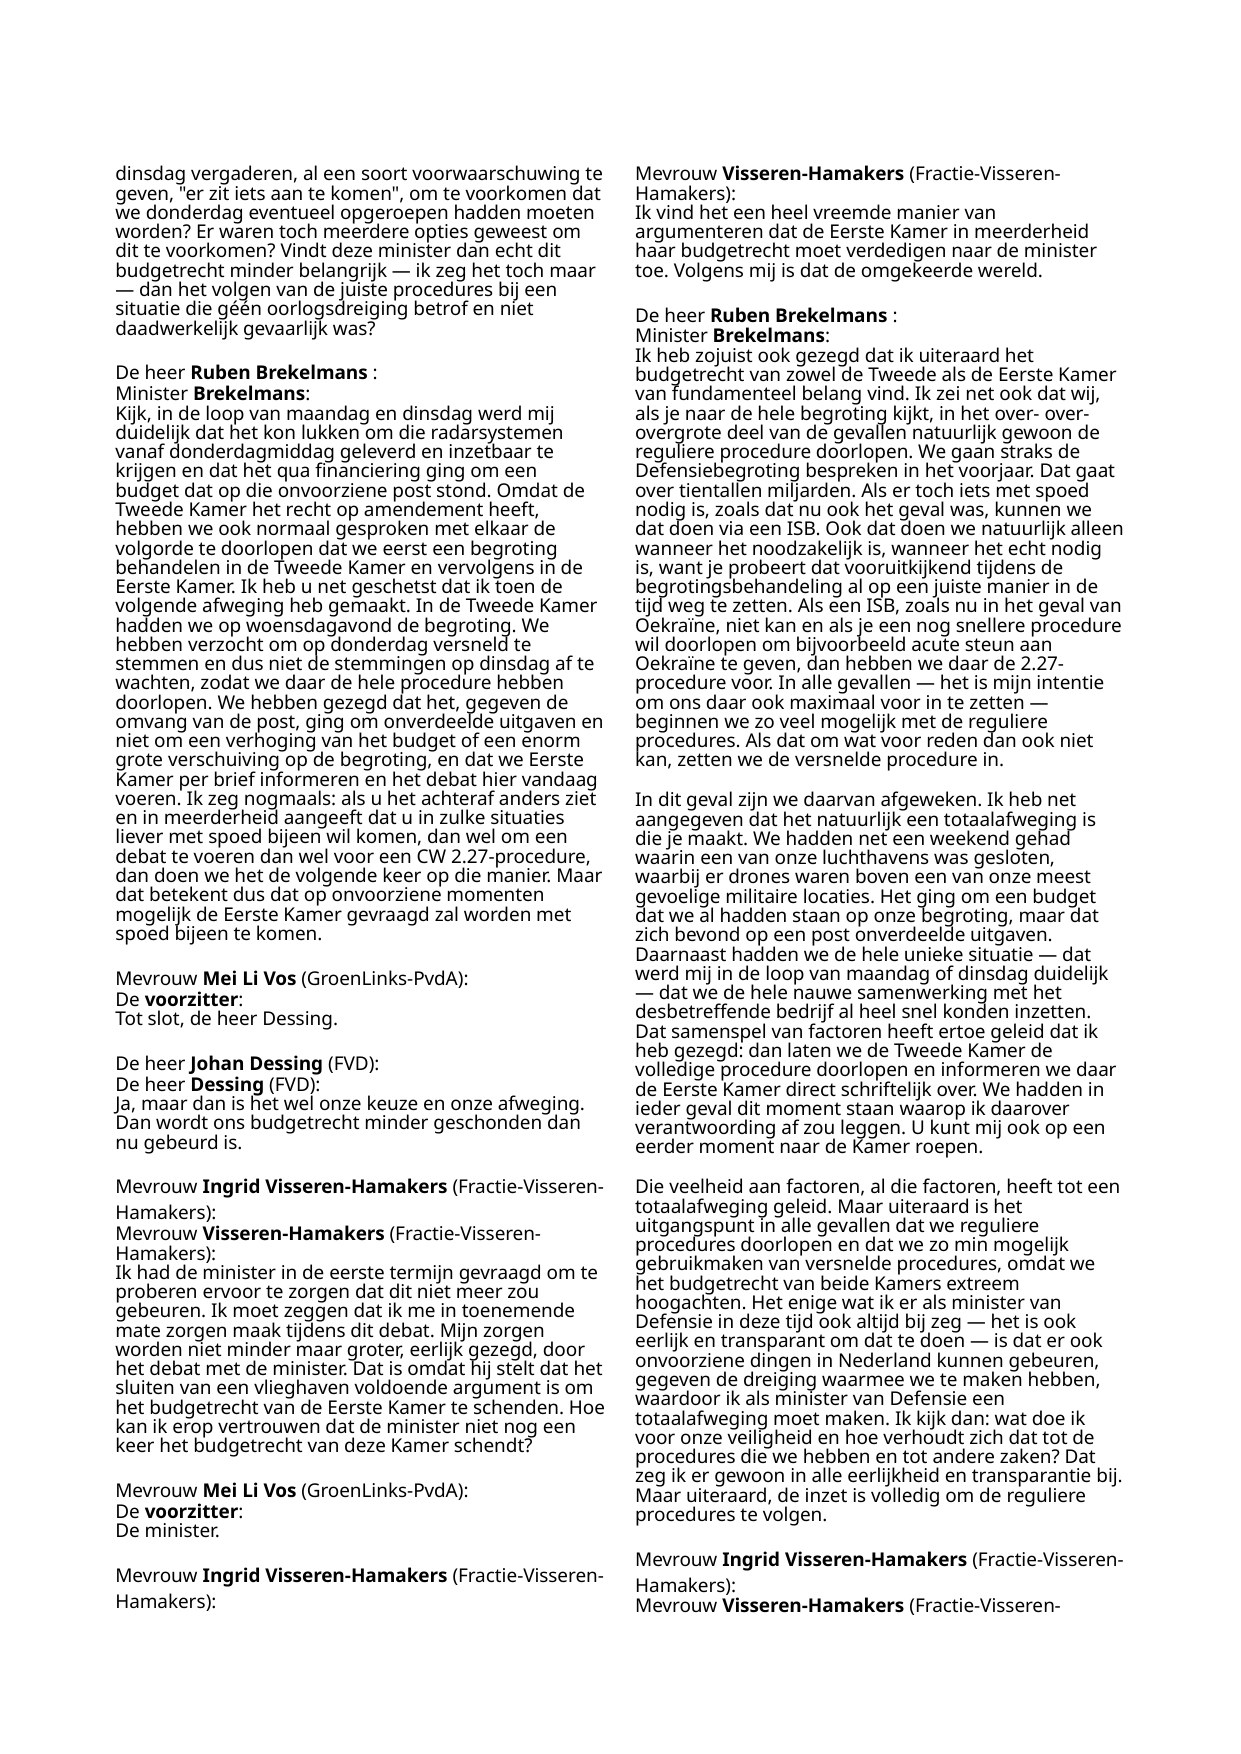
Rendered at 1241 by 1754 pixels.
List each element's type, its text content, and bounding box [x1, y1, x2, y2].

text Tot slot, de heer Dessing. [115, 1010, 605, 1029]
text Ik had de minister in de eerste termijn gevraagd om te proberen ervoor te zorgen dat dit niet meer zou gebeuren. Ik moet zeggen dat ik me in toenemende mate zorgen maak tijdens dit debat. Mijn zorgen worden niet minder maar groter, eerlijk gezegd, door het debat met de minister. Dat is omdat hij stelt dat het sluiten van een vlieghaven voldoende argument is om het budgetrecht van de Eerste Kamer te schenden. Hoe kan ik erop vertrouwen dat de minister niet nog een keer het budgetrecht van deze Kamer schendt? [115, 1264, 605, 1456]
text Ik vind het een heel vreemde manier van argumenteren dat de Eerste Kamer in meerderheid haar budgetrecht moet verdedigen naar de minister toe. Volgens mij is dat de omgekeerde wereld. [635, 204, 1125, 281]
text Ik heb zojuist ook gezegd dat ik uiteraard het budgetrecht van zowel de Tweede als de Eerste Kamer van fundamenteel belang vind. Ik zei net ook dat wij, als je naar de hele begroting kijkt, in het over- over- overgrote deel van de gevallen natuurlijk gewoon de reguliere procedure doorlopen. We gaan straks de Defensiebegroting bespreken in het voorjaar. Dat gaat over tientallen miljarden. Als er toch iets met spoed nodig is, zoals dat nu ook het geval was, kunnen we dat doen via een ISB. Ook dat doen we natuurlijk alleen wanneer het noodzakelijk is, wanneer het echt nodig is, want je probeert dat vooruitkijkend tijdens de begrotingsbehandeling al op een juiste manier in de tijd weg te zetten. Als een ISB, zoals nu in het geval van Oekraïne, niet kan en als je een nog snellere procedure wil doorlopen om bijvoorbeeld acute steun aan Oekraïne te geven, dan hebben we daar de 2.27-procedure voor. In alle gevallen — het is mijn intentie om ons daar ook maximaal voor in te zetten — beginnen we zo veel mogelijk met de reguliere procedures. Als dat om wat voor reden dan ook niet kan, zetten we de versnelde procedure in. [635, 347, 1125, 771]
text De voorzitter: [115, 1503, 605, 1522]
text Minister Brekelmans: [635, 327, 1125, 347]
text Kijk, in de loop van maandag en dinsdag werd mij duidelijk dat het kon lukken om die radarsystemen vanaf donderdagmiddag geleverd en inzetbaar te krijgen en dat het qua financiering ging om een budget dat op die onvoorziene post stond. Omdat de Tweede Kamer het recht op amendement heeft, hebben we ook normaal gesproken met elkaar de volgorde te doorlopen dat we eerst een begroting behandelen in de Tweede Kamer en vervolgens in de Eerste Kamer. Ik heb u net geschetst dat ik toen de volgende afweging heb gemaakt. In de Tweede Kamer hadden we op woensdagavond de begroting. We hebben verzocht om op donderdag versneld te stemmen en dus niet de stemmingen op dinsdag af te wachten, zodat we daar de hele procedure hebben doorlopen. We hebben gezegd dat het, gegeven de omvang van de post, ging om onverdeelde uitgaven en niet om een verhoging van het budget of een enorm grote verschuiving op de begroting, en dat we Eerste Kamer per brief informeren en het debat hier vandaag voeren. Ik zeg nogmaals: als u het achteraf anders ziet en in meerderheid aangeeft dat u in zulke situaties liever met spoed bijeen wil komen, dan wel om een debat te voeren dan wel voor een CW 2.27-procedure, dan doen we het de volgende keer op die manier. Maar dat betekent dus dat op onvoorziene momenten mogelijk de Eerste Kamer gevraagd zal worden met spoed bijeen te komen. [115, 404, 605, 944]
text Mevrouw Visseren-Hamakers (Fractie-Visseren- [635, 1597, 1125, 1617]
text De heer Johan Dessing (FVD): [115, 1050, 605, 1076]
text De heer Ruben Brekelmans : [635, 302, 1125, 327]
text dinsdag vergaderen, al een soort voorwaarschuwing te geven, "er zit iets aan te komen", om te voorkomen dat we donderdag eventueel opgeroepen hadden moeten worden? Er waren toch meerdere opties geweest om dit te voorkomen? Vindt deze minister dan echt dit budgetrecht minder belangrijk — ik zeg het toch maar — dan het volgen van de juiste procedures bij een situatie die géén oorlogsdreiging betrof en niet daadwerkelijk gevaarlijk was? [115, 165, 605, 339]
text In dit geval zijn we daarvan afgeweken. Ik heb net aangegeven dat het natuurlijk een totaalafweging is die je maakt. We hadden net een weekend gehad waarin een van onze luchthavens was gesloten, waarbij er drones waren boven een van onze meest gevoelige militaire locaties. Het ging om een budget dat we al hadden staan op onze begroting, maar dat zich bevond op een post onverdeelde uitgaven. Daarnaast hadden we de hele unieke situatie — dat werd mij in de loop van maandag of dinsdag duidelijk — dat we de hele nauwe samenwerking met het desbetreffende bedrijf al heel snel konden inzetten. Dat samenspel van factoren heeft ertoe geleid dat ik heb gezegd: dan laten we de Tweede Kamer de volledige procedure doorlopen en informeren we daar de Eerste Kamer direct schriftelijk over. We hadden in ieder geval dit moment staan waarop ik daarover verantwoording af zou leggen. U kunt mij ook op een eerder moment naar de Kamer roepen. [635, 791, 1125, 1158]
text De heer Ruben Brekelmans : [115, 359, 605, 385]
text Mevrouw Ingrid Visseren-Hamakers (Fractie-Visseren-Hamakers): [115, 1562, 605, 1614]
text De minister. [115, 1522, 605, 1542]
text Mevrouw Ingrid Visseren-Hamakers (Fractie-Visseren-Hamakers): [635, 1546, 1125, 1597]
text De voorzitter: [115, 991, 605, 1010]
text Mevrouw Mei Li Vos (GroenLinks-PvdA): [115, 1477, 605, 1503]
text Die veelheid aan factoren, al die factoren, heeft tot een totaalafweging geleid. Maar uiteraard is het uitgangspunt in alle gevallen dat we reguliere procedures doorlopen en dat we zo min mogelijk gebruikmaken van versnelde procedures, omdat we het budgetrecht van beide Kamers extreem hoogachten. Het enige wat ik er als minister van Defensie in deze tijd ook altijd bij zeg — het is ook eerlijk en transparant om dat te doen — is dat er ook onvoorziene dingen in Nederland kunnen gebeuren, gegeven de dreiging waarmee we te maken hebben, waardoor ik als minister van Defensie een totaalafweging moet maken. Ik kijk dan: wat doe ik voor onze veiligheid en hoe verhoudt zich dat tot de procedures die we hebben en tot andere zaken? Dat zeg ik er gewoon in alle eerlijkheid en transparantie bij. Maar uiteraard, de inzet is volledig om de reguliere procedures te volgen. [635, 1178, 1125, 1525]
text Mevrouw Visseren-Hamakers (Fractie-Visseren-Hamakers): [635, 165, 1125, 204]
text Minister Brekelmans: [115, 385, 605, 404]
text Ja, maar dan is het wel onze keuze en onze afweging. Dan wordt ons budgetrecht minder geschonden dan nu gebeurd is. [115, 1095, 605, 1153]
text Mevrouw Ingrid Visseren-Hamakers (Fractie-Visseren-Hamakers): [115, 1174, 605, 1225]
text Mevrouw Mei Li Vos (GroenLinks-PvdA): [115, 965, 605, 991]
text Mevrouw Visseren-Hamakers (Fractie-Visseren-Hamakers): [115, 1225, 605, 1264]
text De heer Dessing (FVD): [115, 1076, 605, 1095]
